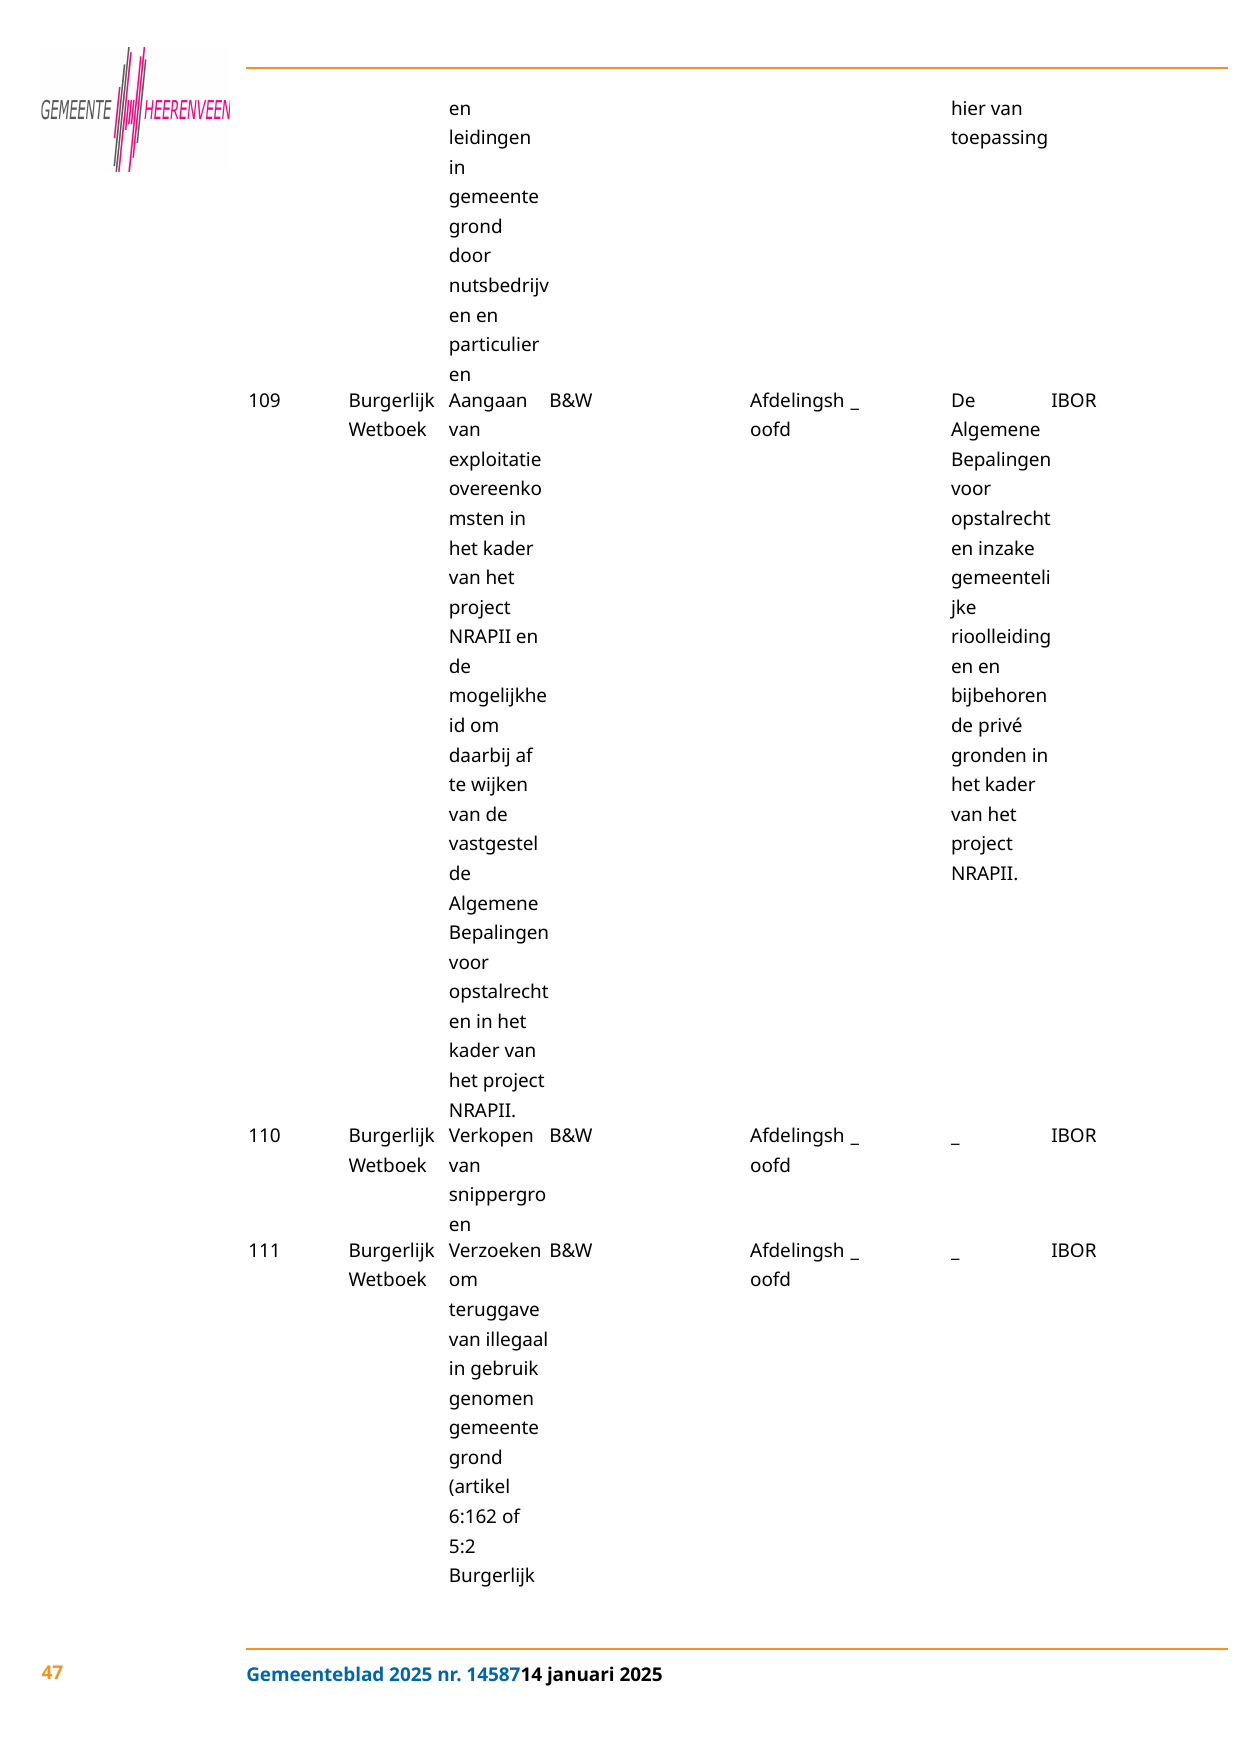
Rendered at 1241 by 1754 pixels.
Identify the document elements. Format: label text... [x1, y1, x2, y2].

table_cell _ [850, 387, 951, 1122]
table_cell Burgerlijk Wetboek [348, 1237, 449, 1588]
table_cell Verkopen van snippergroen [449, 1123, 549, 1237]
table_cell B&W [549, 387, 649, 1122]
table_cell [850, 95, 951, 387]
table_cell Burgerlijk Wetboek [348, 1123, 449, 1237]
table_cell De Algemene Bepalingen voor opstalrechten inzake gemeentelijke rioolleidingen en bijbehorende privé gronden in het kader van het project NRAPII. [951, 387, 1051, 1122]
table_cell hier van toepassing [951, 95, 1051, 387]
table_cell IBOR [1051, 387, 1152, 1122]
table_cell Burgerlijk Wetboek [348, 387, 449, 1122]
table_cell en leidingen in gemeentegrond door nutsbedrijven en particulieren [449, 95, 549, 387]
table_cell Verzoeken om teruggave van illegaal in gebruik genomen gemeentegrond (artikel 6:162 of 5:2 Burgerlijk [449, 1237, 549, 1588]
picture [41, 47, 231, 172]
table_cell [650, 1237, 750, 1588]
table_cell 110 [248, 1123, 348, 1237]
table_cell IBOR [1051, 1237, 1152, 1588]
table_cell _ [951, 1123, 1051, 1237]
table_cell Afdelingshoofd [750, 1123, 850, 1237]
table_cell [750, 95, 850, 387]
table_cell [650, 387, 750, 1122]
table_cell [549, 95, 649, 387]
table_cell _ [850, 1123, 951, 1237]
table_cell [650, 1123, 750, 1237]
table_cell Aangaan van exploitatieovereenkomsten in het kader van het project NRAPII en de mogelijkheid om daarbij af te wijken van de vastgestelde Algemene Bepalingen voor opstalrechten in het kader van het project NRAPII. [449, 387, 549, 1122]
table_cell B&W [549, 1123, 649, 1237]
table_cell 111 [248, 1237, 348, 1588]
table_cell 109 [248, 387, 348, 1122]
table_cell _ [951, 1237, 1051, 1588]
table_cell [348, 95, 449, 387]
table_cell [1051, 95, 1152, 387]
table_cell B&W [549, 1237, 649, 1588]
table_cell IBOR [1051, 1123, 1152, 1237]
table_cell _ [850, 1237, 951, 1588]
table_cell [650, 95, 750, 387]
table_cell Afdelingshoofd [750, 1237, 850, 1588]
table_cell [248, 95, 348, 387]
table_cell Afdelingshoofd [750, 387, 850, 1122]
